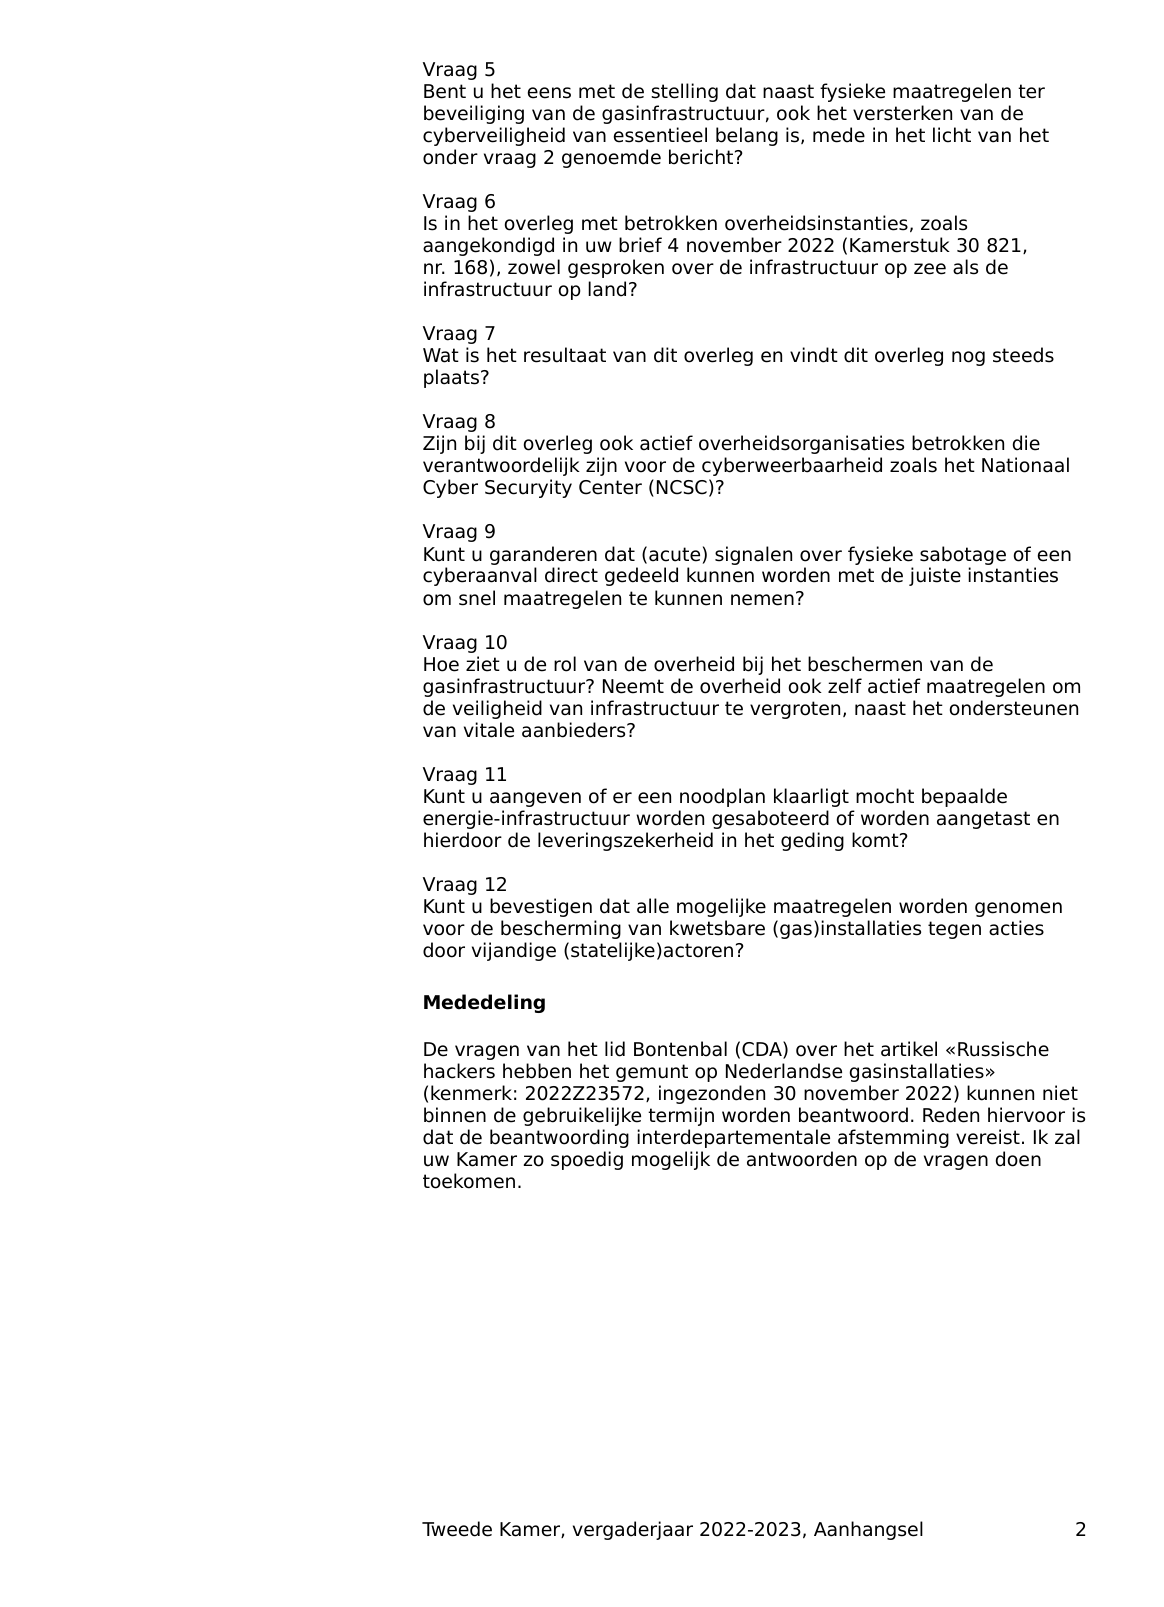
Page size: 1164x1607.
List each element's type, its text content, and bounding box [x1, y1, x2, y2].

text Vraag 7 [422, 323, 1087, 345]
text Kunt u garanderen dat (acute) signalen over fysieke sabotage of een cyberaanval direct gedeeld kunnen worden met de juiste instanties om snel maatregelen te kunnen nemen? [422, 543, 1087, 609]
text Kunt u aangeven of er een noodplan klaarligt mocht bepaalde energie-infrastructuur worden gesaboteerd of worden aangetast en hierdoor de leveringszekerheid in het geding komt? [422, 786, 1087, 852]
text Wat is het resultaat van dit overleg en vindt dit overleg nog steeds plaats? [422, 345, 1087, 389]
text Vraag 6 [422, 191, 1087, 213]
text Vraag 9 [422, 521, 1087, 543]
text Zijn bij dit overleg ook actief overheidsorganisaties betrokken die verantwoordelijk zijn voor de cyberweerbaarheid zoals het Nationaal Cyber Securyity Center (NCSC)? [422, 433, 1087, 499]
text Bent u het eens met de stelling dat naast fysieke maatregelen ter beveiliging van de gasinfrastructuur, ook het versterken van de cyberveiligheid van essentieel belang is, mede in het licht van het onder vraag 2 genoemde bericht? [422, 81, 1087, 169]
text Vraag 8 [422, 411, 1087, 433]
text Vraag 10 [422, 632, 1087, 653]
text Vraag 11 [422, 764, 1087, 786]
text Hoe ziet u de rol van de overheid bij het beschermen van de gasinfrastructuur? Neemt de overheid ook zelf actief maatregelen om de veiligheid van infrastructuur te vergroten, naast het ondersteunen van vitale aanbieders? [422, 653, 1087, 741]
text Vraag 12 [422, 874, 1087, 896]
subtitle Mededeling [422, 992, 1087, 1014]
text Vraag 5 [422, 59, 1087, 81]
text Kunt u bevestigen dat alle mogelijke maatregelen worden genomen voor de bescherming van kwetsbare (gas)installaties tegen acties door vijandige (statelijke)actoren? [422, 896, 1087, 962]
text De vragen van het lid Bontenbal (CDA) over het artikel «Russische hackers hebben het gemunt op Nederlandse gasinstallaties» (kenmerk: 2022Z23572, ingezonden 30 november 2022) kunnen niet binnen de gebruikelijke termijn worden beantwoord. Reden hiervoor is dat de beantwoording interdepartementale afstemming vereist. Ik zal uw Kamer zo spoedig mogelijk de antwoorden op de vragen doen toekomen. [422, 1039, 1087, 1192]
text Is in het overleg met betrokken overheidsinstanties, zoals aangekondigd in uw brief 4 november 2022 (Kamerstuk 30 821, nr. 168), zowel gesproken over de infrastructuur op zee als de infrastructuur op land? [422, 213, 1087, 301]
